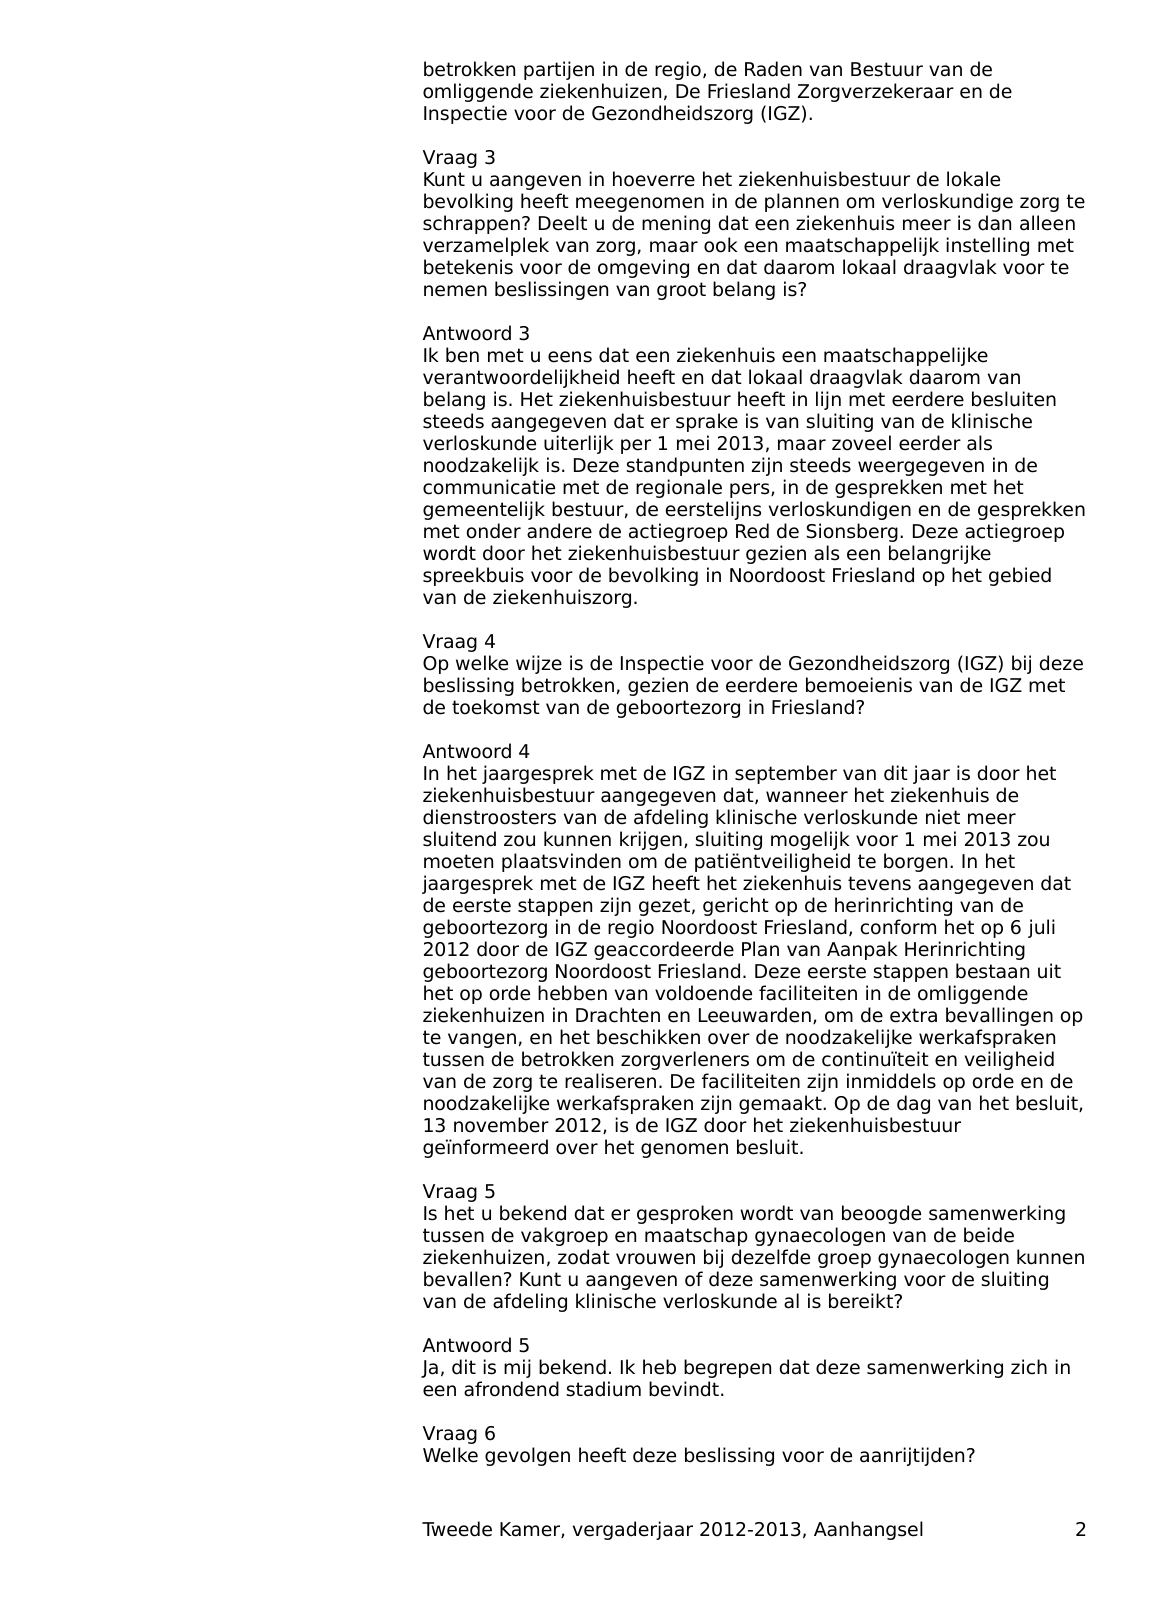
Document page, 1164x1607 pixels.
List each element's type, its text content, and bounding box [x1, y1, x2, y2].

text Ik ben met u eens dat een ziekenhuis een maatschappelijke verantwoordelijkheid heeft en dat lokaal draagvlak daarom van belang is. Het ziekenhuisbestuur heeft in lijn met eerdere besluiten steeds aangegeven dat er sprake is van sluiting van de klinische verloskunde uiterlijk per 1 mei 2013, maar zoveel eerder als noodzakelijk is. Deze standpunten zijn steeds weergegeven in de communicatie met de regionale pers, in de gesprekken met het gemeentelijk bestuur, de eerstelijns verloskundigen en de gesprekken met onder andere de actiegroep Red de Sionsberg. Deze actiegroep wordt door het ziekenhuisbestuur gezien als een belangrijke spreekbuis voor de bevolking in Noordoost Friesland op het gebied van de ziekenhuiszorg. [422, 345, 1087, 609]
text Antwoord 4 [422, 741, 1087, 763]
text Antwoord 5 [422, 1335, 1087, 1357]
text Welke gevolgen heeft deze beslissing voor de aanrijtijden? [422, 1445, 1087, 1467]
text Vraag 5 [422, 1181, 1087, 1203]
text betrokken partijen in de regio, de Raden van Bestuur van de omliggende ziekenhuizen, De Friesland Zorgverzekeraar en de Inspectie voor de Gezondheidszorg (IGZ). [422, 59, 1087, 125]
text Vraag 4 [422, 631, 1087, 653]
text Op welke wijze is de Inspectie voor de Gezondheidszorg (IGZ) bij deze beslissing betrokken, gezien de eerdere bemoeienis van de IGZ met de toekomst van de geboortezorg in Friesland? [422, 653, 1087, 719]
text Ja, dit is mij bekend. Ik heb begrepen dat deze samenwerking zich in een afrondend stadium bevindt. [422, 1357, 1087, 1401]
text Antwoord 3 [422, 323, 1087, 345]
text Kunt u aangeven in hoeverre het ziekenhuisbestuur de lokale bevolking heeft meegenomen in de plannen om verloskundige zorg te schrappen? Deelt u de mening dat een ziekenhuis meer is dan alleen verzamelplek van zorg, maar ook een maatschappelijk instelling met betekenis voor de omgeving en dat daarom lokaal draagvlak voor te nemen beslissingen van groot belang is? [422, 169, 1087, 301]
text In het jaargesprek met de IGZ in september van dit jaar is door het ziekenhuisbestuur aangegeven dat, wanneer het ziekenhuis de dienstroosters van de afdeling klinische verloskunde niet meer sluitend zou kunnen krijgen, sluiting mogelijk voor 1 mei 2013 zou moeten plaatsvinden om de patiëntveiligheid te borgen. In het jaargesprek met de IGZ heeft het ziekenhuis tevens aangegeven dat de eerste stappen zijn gezet, gericht op de herinrichting van de geboortezorg in de regio Noordoost Friesland, conform het op 6 juli 2012 door de IGZ geaccordeerde Plan van Aanpak Herinrichting geboortezorg Noordoost Friesland. Deze eerste stappen bestaan uit het op orde hebben van voldoende faciliteiten in de omliggende ziekenhuizen in Drachten en Leeuwarden, om de extra bevallingen op te vangen, en het beschikken over de noodzakelijke werkafspraken tussen de betrokken zorgverleners om de continuïteit en veiligheid van de zorg te realiseren. De faciliteiten zijn inmiddels op orde en de noodzakelijke werkafspraken zijn gemaakt. Op de dag van het besluit, 13 november 2012, is de IGZ door het ziekenhuisbestuur geïnformeerd over het genomen besluit. [422, 763, 1087, 1159]
text Vraag 6 [422, 1423, 1087, 1445]
text Is het u bekend dat er gesproken wordt van beoogde samenwerking tussen de vakgroep en maatschap gynaecologen van de beide ziekenhuizen, zodat vrouwen bij dezelfde groep gynaecologen kunnen bevallen? Kunt u aangeven of deze samenwerking voor de sluiting van de afdeling klinische verloskunde al is bereikt? [422, 1203, 1087, 1313]
text Vraag 3 [422, 147, 1087, 169]
